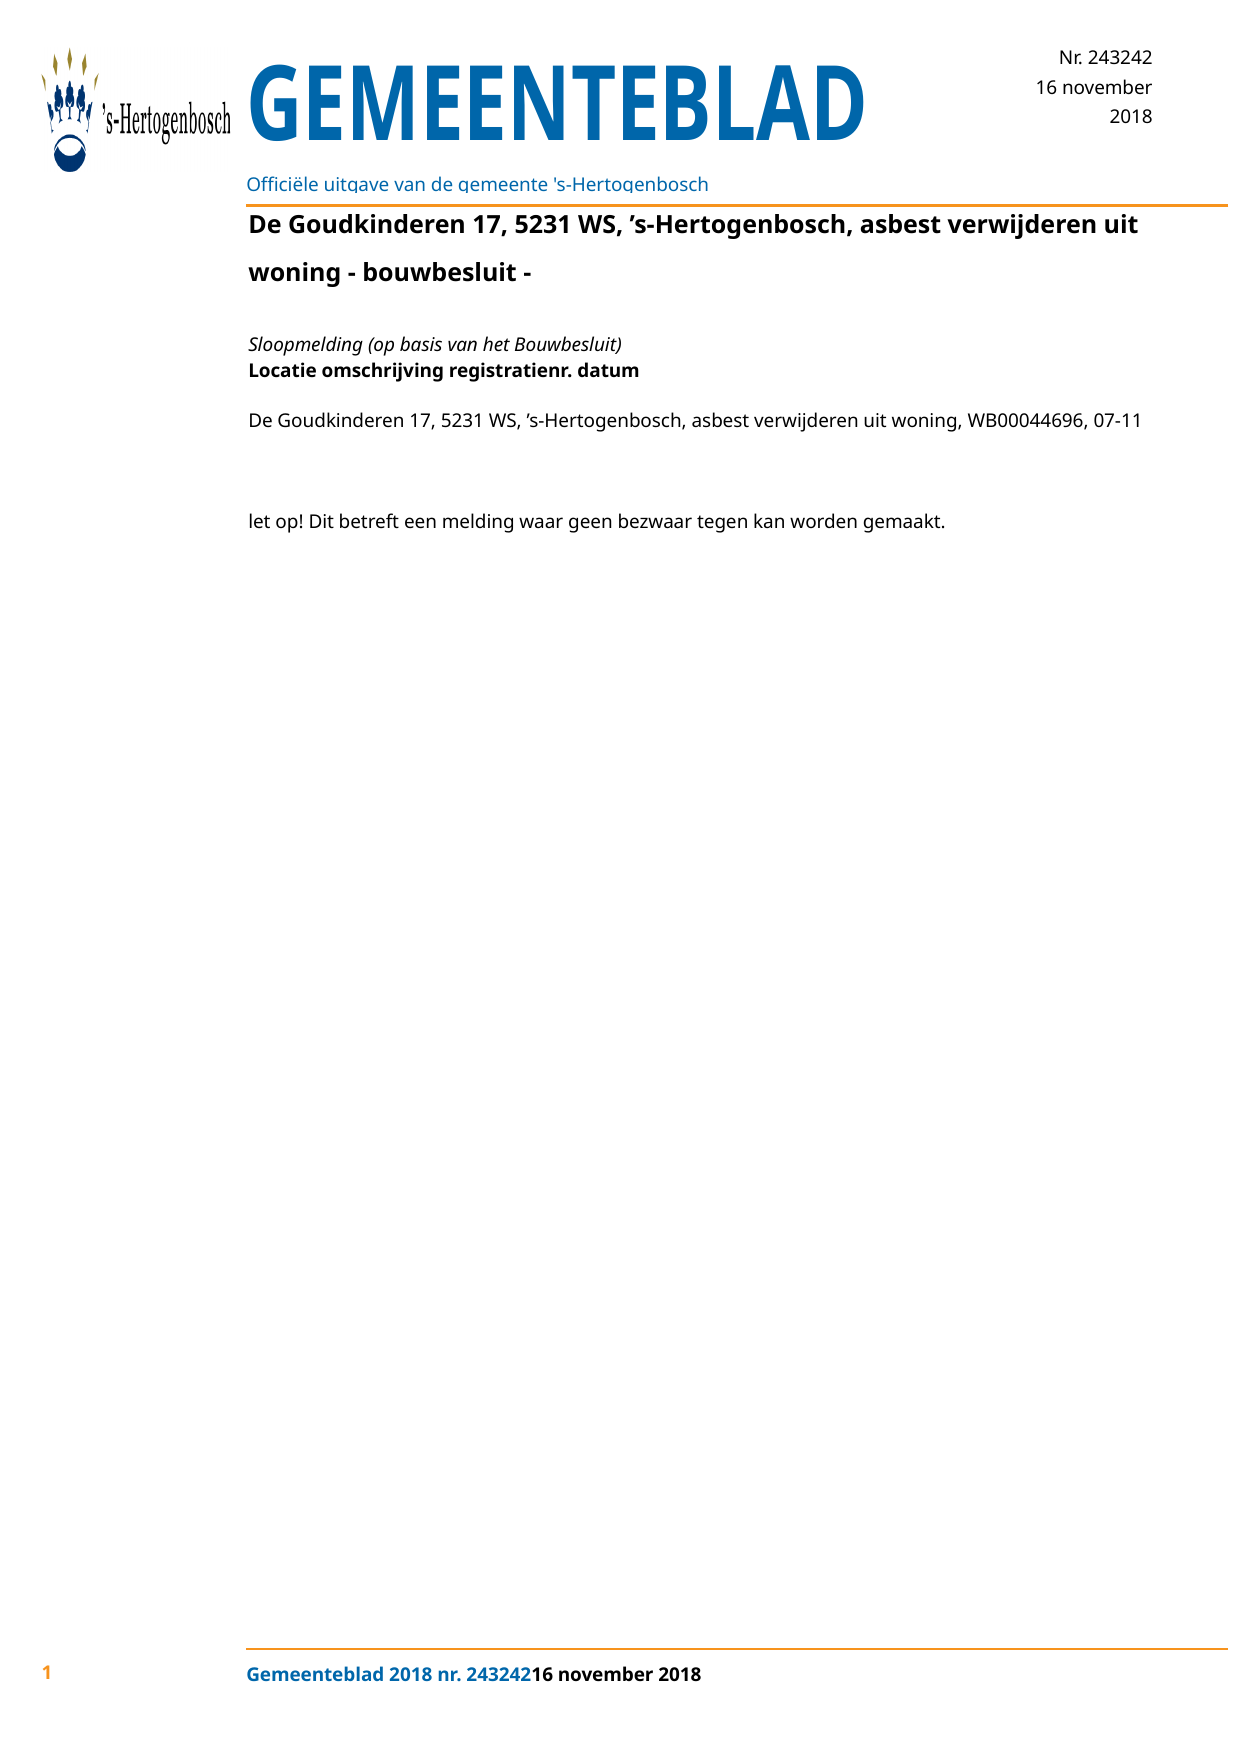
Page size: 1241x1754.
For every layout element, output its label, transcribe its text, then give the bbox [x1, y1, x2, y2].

text let op! Dit betreft een melding waar geen bezwaar tegen kan worden gemaakt. [248, 508, 1152, 534]
text De Goudkinderen 17, 5231 WS, ’s-Hertogenbosch, asbest verwijderen uit woning, WB00044696, 07-11 [248, 408, 1152, 433]
text Locatie omschrijving registratienr. datum [248, 357, 1152, 383]
text De Goudkinderen 17, 5231 WS, ’s-Hertogenbosch, asbest verwijderen uit woning - bouwbesluit - [248, 207, 1152, 288]
text Sloopmelding (op basis van het Bouwbesluit) [248, 331, 1152, 357]
picture [41, 47, 231, 172]
